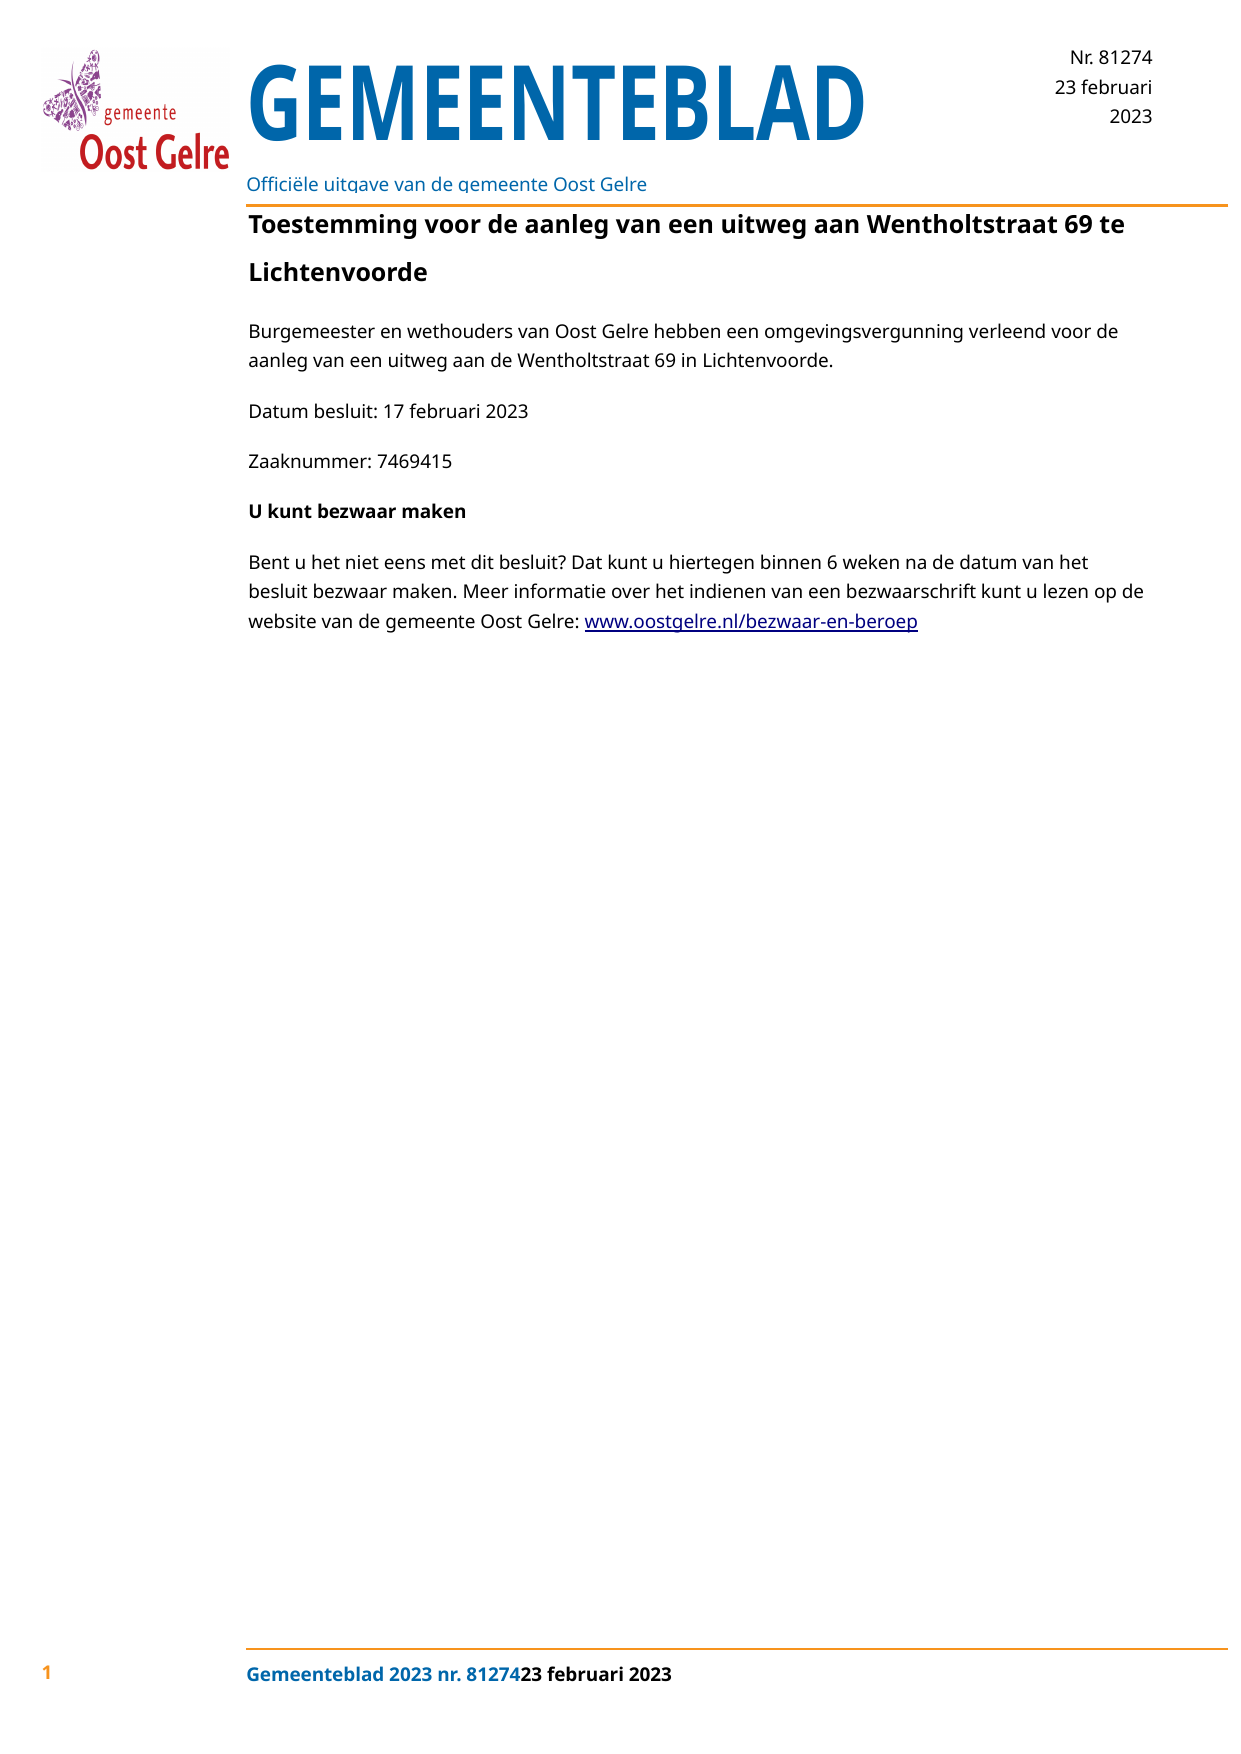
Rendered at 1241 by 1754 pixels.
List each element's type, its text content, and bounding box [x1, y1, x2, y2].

text Datum besluit: 17 februari 2023 [248, 398, 1152, 424]
text U kunt bezwaar maken [248, 499, 1152, 524]
text Zaaknummer: 7469415 [248, 448, 1152, 474]
picture [41, 47, 231, 172]
text Burgemeester en wethouders van Oost Gelre hebben een omgevingsvergunning verleend voor de aanleg van een uitweg aan de Wentholtstraat 69 in Lichtenvoorde. [248, 318, 1152, 373]
text Toestemming voor de aanleg van een uitweg aan Wentholtstraat 69 te Lichtenvoorde [248, 207, 1152, 288]
text Bent u het niet eens met dit besluit? Dat kunt u hiertegen binnen 6 weken na de datum van het besluit bezwaar maken. Meer informatie over het indienen van een bezwaarschrift kunt u lezen op de website van de gemeente Oost Gelre: www.oostgelre.nl/bezwaar-en-beroep [248, 549, 1152, 634]
